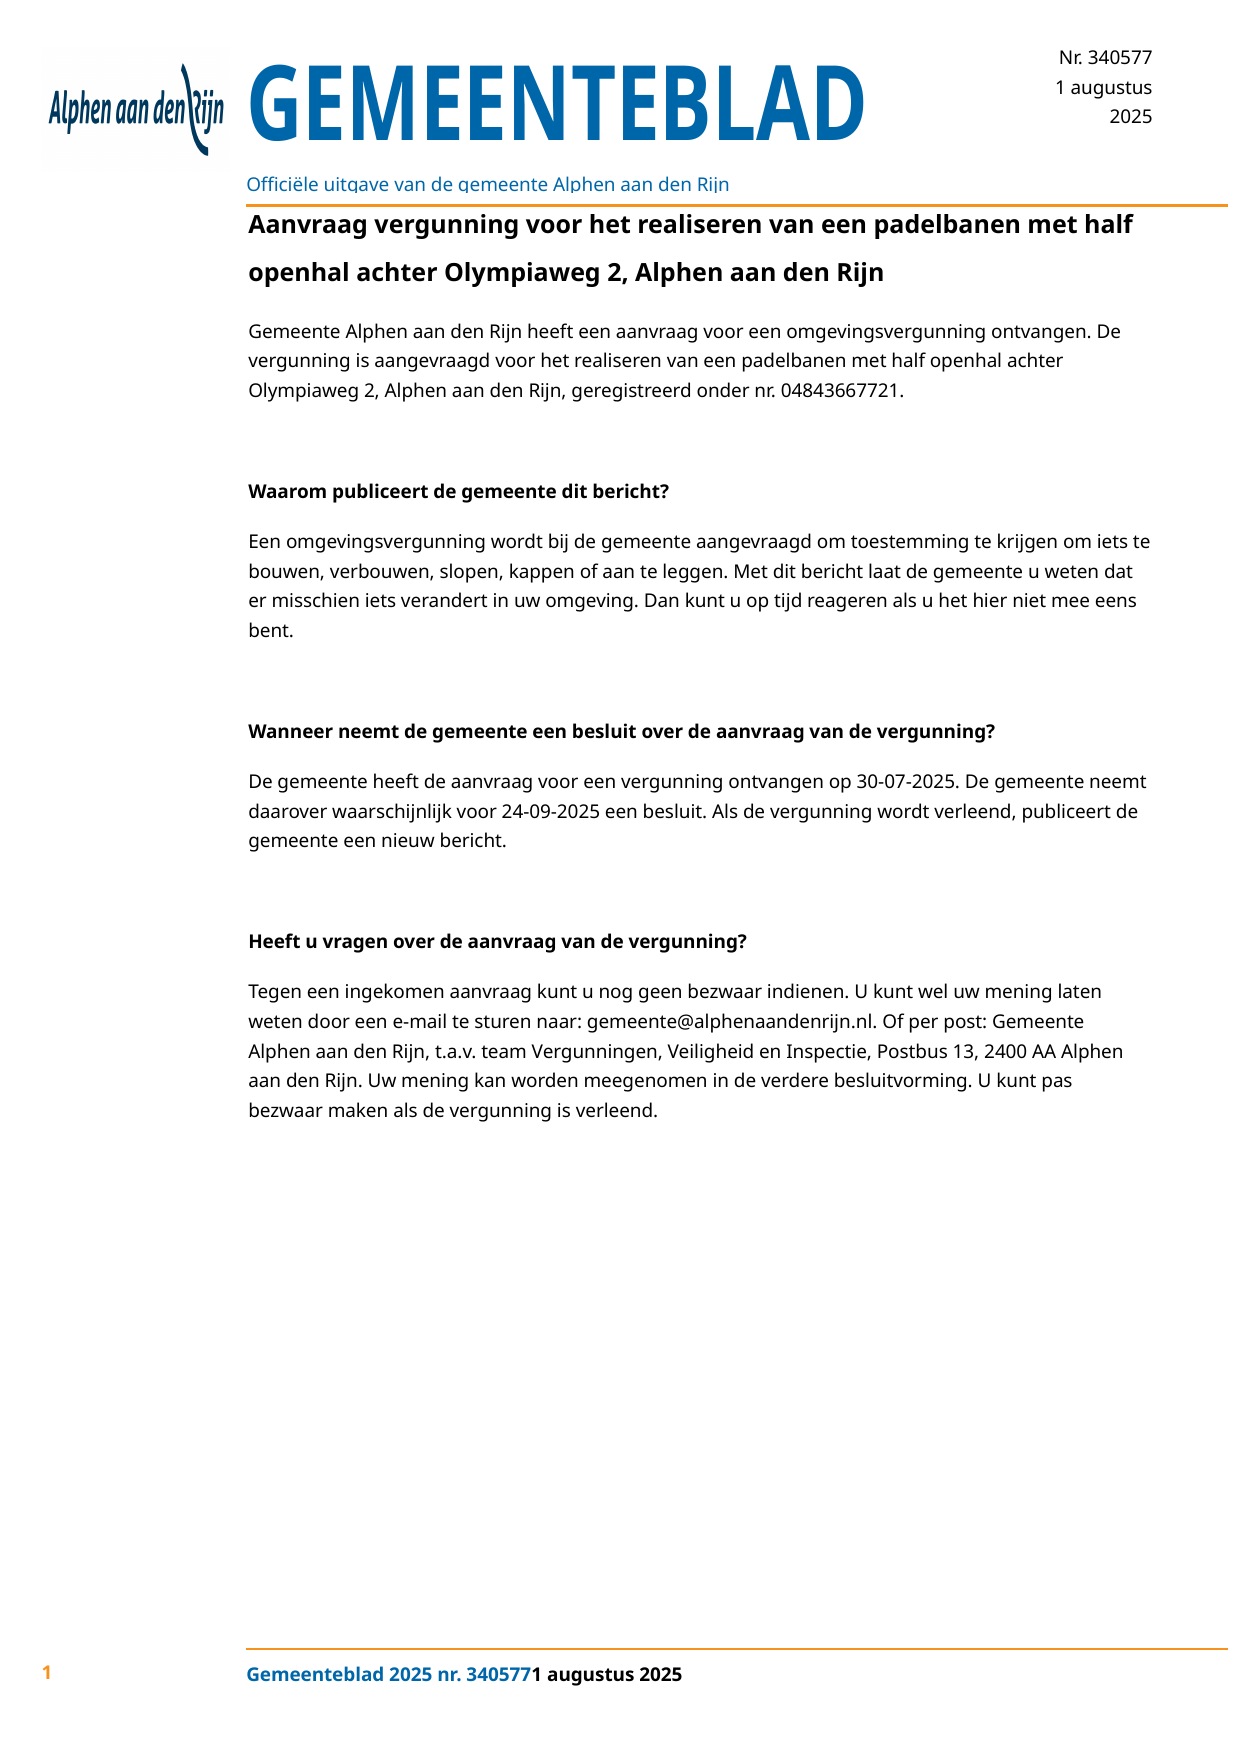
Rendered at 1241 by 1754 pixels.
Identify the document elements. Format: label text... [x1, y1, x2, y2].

text De gemeente heeft de aanvraag voor een vergunning ontvangen op 30-07-2025. De gemeente neemt daarover waarschijnlijk voor 24-09-2025 een besluit. Als de vergunning wordt verleend, publiceert de gemeente een nieuw bericht. [248, 768, 1152, 853]
text Aanvraag vergunning voor het realiseren van een padelbanen met half openhal achter Olympiaweg 2, Alphen aan den Rijn [248, 207, 1152, 288]
text Gemeente Alphen aan den Rijn heeft een aanvraag voor een omgevingsvergunning ontvangen. De vergunning is aangevraagd voor het realiseren van een padelbanen met half openhal achter Olympiaweg 2, Alphen aan den Rijn, geregistreerd onder nr. 04843667721. [248, 318, 1152, 403]
text Heeft u vragen over de aanvraag van de vergunning? [248, 928, 1152, 954]
text Wanneer neemt de gemeente een besluit over de aanvraag van de vergunning? [248, 718, 1152, 744]
text Waarom publiceert de gemeente dit bericht? [248, 478, 1152, 504]
text Een omgevingsvergunning wordt bij de gemeente aangevraagd om toestemming te krijgen om iets te bouwen, verbouwen, slopen, kappen of aan te leggen. Met dit bericht laat de gemeente u weten dat er misschien iets verandert in uw omgeving. Dan kunt u op tijd reageren als u het hier niet mee eens bent. [248, 528, 1152, 643]
picture [41, 47, 231, 172]
text Tegen een ingekomen aanvraag kunt u nog geen bezwaar indienen. U kunt wel uw mening laten weten door een e-mail te sturen naar: gemeente@alphenaandenrijn.nl. Of per post: Gemeente Alphen aan den Rijn, t.a.v. team Vergunningen, Veiligheid en Inspectie, Postbus 13, 2400 AA Alphen aan den Rijn. Uw mening kan worden meegenomen in de verdere besluitvorming. U kunt pas bezwaar maken als de vergunning is verleend. [248, 979, 1152, 1123]
